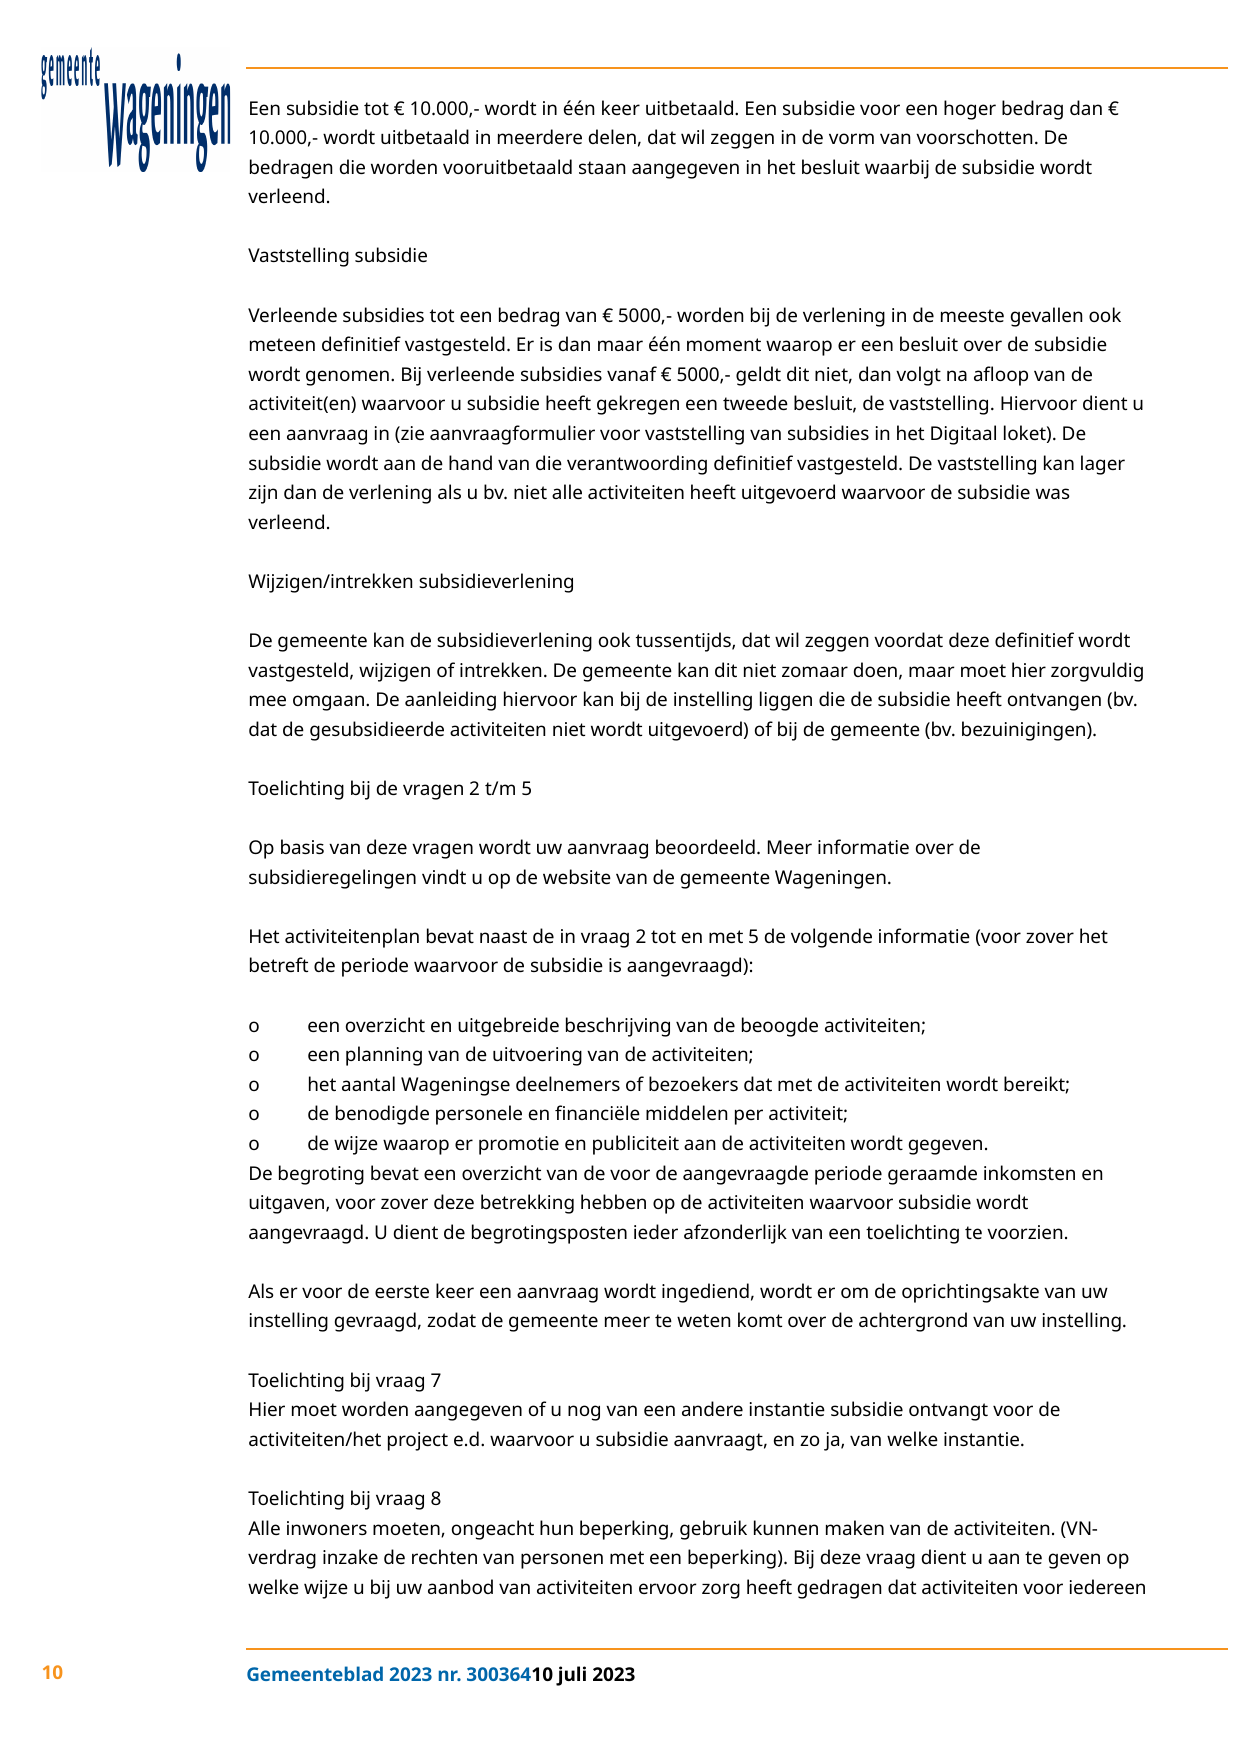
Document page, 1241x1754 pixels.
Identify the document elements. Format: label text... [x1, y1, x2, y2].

list de wijze waarop er promotie en publiciteit aan de activiteiten wordt gegeven. [248, 1130, 1152, 1156]
text Verleende subsidies tot een bedrag van € 5000,- worden bij de verlening in de meeste gevallen ook meteen definitief vastgesteld. Er is dan maar één moment waarop er een besluit over de subsidie wordt genomen. Bij verleende subsidies vanaf € 5000,- geldt dit niet, dan volgt na afloop van de activiteit(en) waarvoor u subsidie heeft gekregen een tweede besluit, de vaststelling. Hiervoor dient u een aanvraag in (zie aanvraagformulier voor vaststelling van subsidies in het Digitaal loket). De subsidie wordt aan de hand van die verantwoording definitief vastgesteld. De vaststelling kan lager zijn dan de verlening als u bv. niet alle activiteiten heeft uitgevoerd waarvoor de subsidie was verleend. [248, 302, 1152, 535]
list het aantal Wageningse deelnemers of bezoekers dat met de activiteiten wordt bereikt; [248, 1071, 1152, 1097]
text De begroting bevat een overzicht van de voor de aangevraagde periode geraamde inkomsten en uitgaven, voor zover deze betrekking hebben op de activiteiten waarvoor subsidie wordt aangevraagd. U dient de begrotingsposten ieder afzonderlijk van een toelichting te voorzien. [248, 1160, 1152, 1245]
text Hier moet worden aangegeven of u nog van een andere instantie subsidie ontvangt voor de activiteiten/het project e.d. waarvoor u subsidie aanvraagt, en zo ja, van welke instantie. [248, 1396, 1152, 1452]
text De gemeente kan de subsidieverlening ook tussentijds, dat wil zeggen voordat deze definitief wordt vastgesteld, wijzigen of intrekken. De gemeente kan dit niet zomaar doen, maar moet hier zorgvuldig mee omgaan. De aanleiding hiervoor kan bij de instelling liggen die de subsidie heeft ontvangen (bv. dat de gesubsidieerde activiteiten niet wordt uitgevoerd) of bij de gemeente (bv. bezuinigingen). [248, 627, 1152, 742]
text Toelichting bij vraag 7 [248, 1367, 1152, 1393]
text Op basis van deze vragen wordt uw aanvraag beoordeeld. Meer informatie over de subsidieregelingen vindt u op de website van de gemeente Wageningen. [248, 834, 1152, 890]
text Alle inwoners moeten, ongeacht hun beperking, gebruik kunnen maken van de activiteiten. (VN-verdrag inzake de rechten van personen met een beperking). Bij deze vraag dient u aan te geven op welke wijze u bij uw aanbod van activiteiten ervoor zorg heeft gedragen dat activiteiten voor iedereen [248, 1515, 1152, 1600]
text Een subsidie tot € 10.000,- wordt in één keer uitbetaald. Een subsidie voor een hoger bedrag dan € 10.000,- wordt uitbetaald in meerdere delen, dat wil zeggen in de vorm van voorschotten. De bedragen die worden vooruitbetaald staan aangegeven in het besluit waarbij de subsidie wordt verleend. [248, 95, 1152, 209]
list de benodigde personele en financiële middelen per activiteit; [248, 1101, 1152, 1126]
text Het activiteitenplan bevat naast de in vraag 2 tot en met 5 de volgende informatie (voor zover het betreft de periode waarvoor de subsidie is aangevraagd): [248, 923, 1152, 978]
text Vaststelling subsidie [248, 243, 1152, 268]
text Wijzigen/intrekken subsidieverlening [248, 568, 1152, 594]
list een overzicht en uitgebreide beschrijving van de beoogde activiteiten; [248, 1012, 1152, 1038]
text Toelichting bij de vragen 2 t/m 5 [248, 775, 1152, 801]
list een planning van de uitvoering van de activiteiten; [248, 1041, 1152, 1067]
picture [41, 47, 231, 172]
text Als er voor de eerste keer een aanvraag wordt ingediend, wordt er om de oprichtingsakte van uw instelling gevraagd, zodat de gemeente meer te weten komt over de achtergrond van uw instelling. [248, 1278, 1152, 1333]
text Toelichting bij vraag 8 [248, 1485, 1152, 1511]
